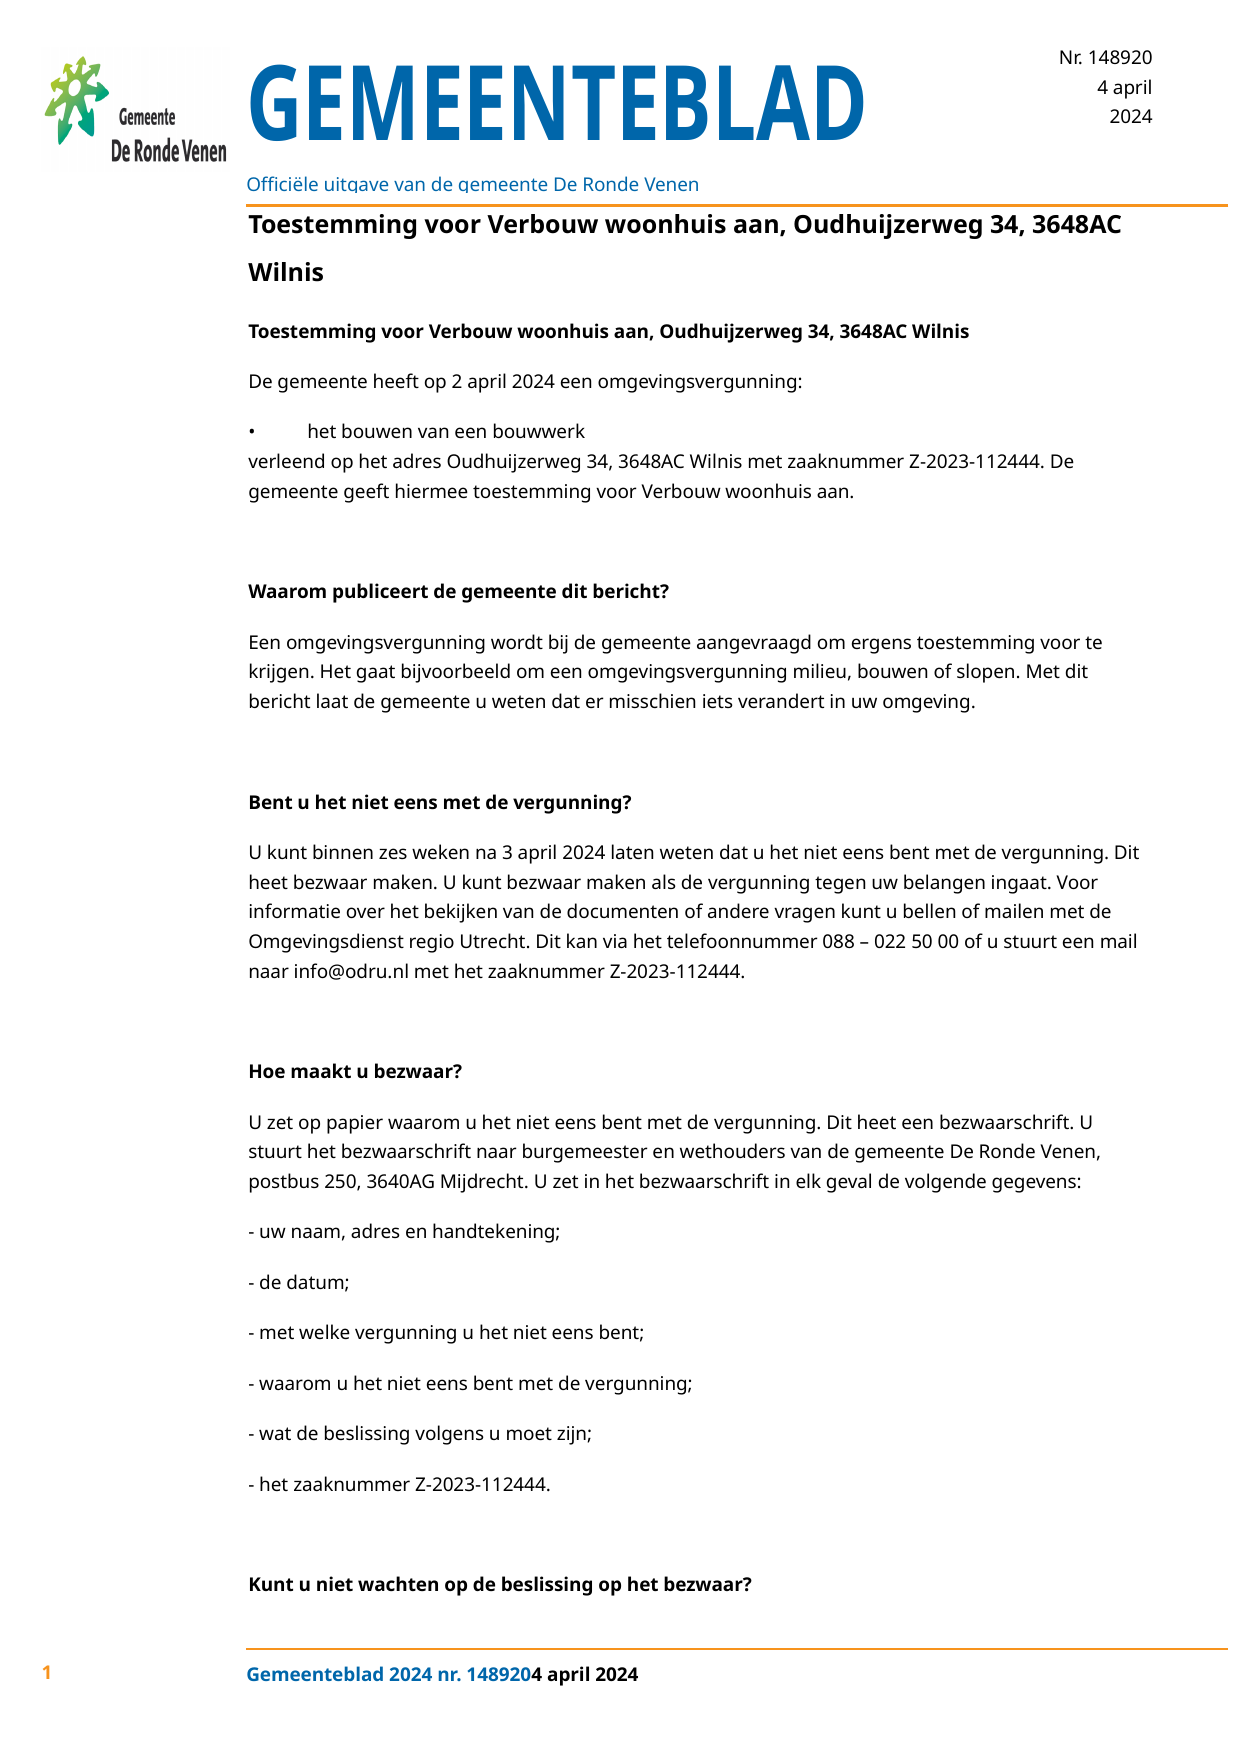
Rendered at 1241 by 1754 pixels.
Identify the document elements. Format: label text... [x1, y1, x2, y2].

text verleend op het adres Oudhuijzerweg 34, 3648AC Wilnis met zaaknummer Z-2023-112444. De gemeente geeft hiermee toestemming voor Verbouw woonhuis aan. [248, 448, 1152, 504]
text U kunt binnen zes weken na 3 april 2024 laten weten dat u het niet eens bent met de vergunning. Dit heet bezwaar maken. U kunt bezwaar maken als de vergunning tegen uw belangen ingaat. Voor informatie over het bekijken van de documenten of andere vragen kunt u bellen of mailen met de Omgevingsdienst regio Utrecht. Dit kan via het telefoonnummer 088 – 022 50 00 of u stuurt een mail naar info@odru.nl met het zaaknummer Z-2023-112444. [248, 839, 1152, 984]
text Hoe maakt u bezwaar? [248, 1059, 1152, 1084]
list het bouwen van een bouwwerk [248, 419, 1152, 444]
text - het zaaknummer Z-2023-112444. [248, 1471, 1152, 1497]
text - met welke vergunning u het niet eens bent; [248, 1319, 1152, 1345]
text U zet op papier waarom u het niet eens bent met de vergunning. Dit heet een bezwaarschrift. U stuurt het bezwaarschrift naar burgemeester en wethouders van de gemeente De Ronde Venen, postbus 250, 3640AG Mijdrecht. U zet in het bezwaarschrift in elk geval de volgende gegevens: [248, 1109, 1152, 1194]
text Een omgevingsvergunning wordt bij de gemeente aangevraagd om ergens toestemming voor te krijgen. Het gaat bijvoorbeeld om een omgevingsvergunning milieu, bouwen of slopen. Met dit bericht laat de gemeente u weten dat er misschien iets verandert in uw omgeving. [248, 629, 1152, 714]
text - de datum; [248, 1269, 1152, 1295]
text - waarom u het niet eens bent met de vergunning; [248, 1370, 1152, 1396]
text - uw naam, adres en handtekening; [248, 1219, 1152, 1244]
text - wat de beslissing volgens u moet zijn; [248, 1420, 1152, 1446]
text Kunt u niet wachten op de beslissing op het bezwaar? [248, 1572, 1152, 1597]
text Toestemming voor Verbouw woonhuis aan, Oudhuijzerweg 34, 3648AC Wilnis [248, 207, 1152, 288]
text De gemeente heeft op 2 april 2024 een omgevingsvergunning: [248, 368, 1152, 394]
text Bent u het niet eens met de vergunning? [248, 789, 1152, 815]
picture [41, 47, 231, 172]
text Toestemming voor Verbouw woonhuis aan, Oudhuijzerweg 34, 3648AC Wilnis [248, 318, 1152, 344]
text Waarom publiceert de gemeente dit bericht? [248, 579, 1152, 604]
